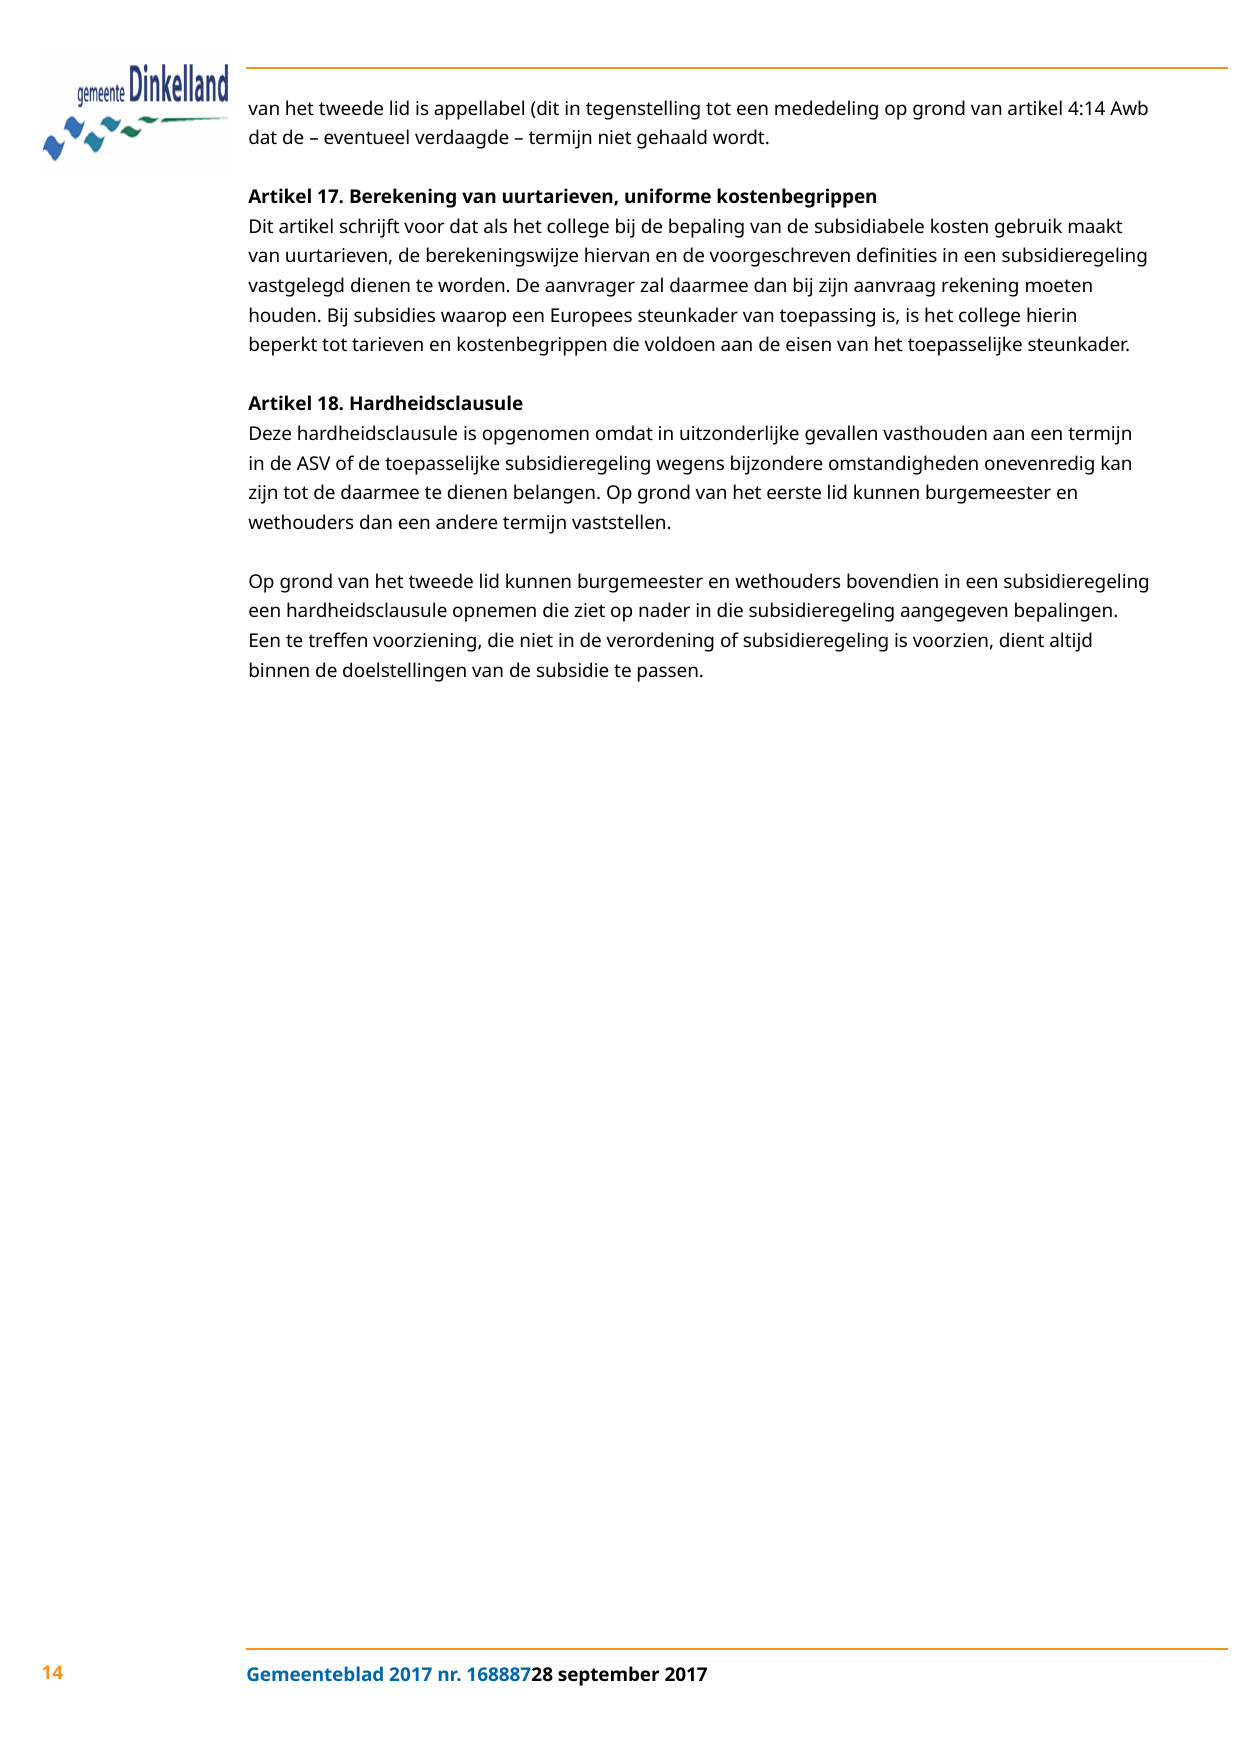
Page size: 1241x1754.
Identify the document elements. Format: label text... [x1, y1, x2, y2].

text Dit artikel schrijft voor dat als het college bij de bepaling van de subsidiabele kosten gebruik maakt van uurtarieven, de berekeningswijze hiervan en de voorgeschreven definities in een subsidieregeling vastgelegd dienen te worden. De aanvrager zal daarmee dan bij zijn aanvraag rekening moeten houden. Bij subsidies waarop een Europees steunkader van toepassing is, is het college hierin beperkt tot tarieven en kostenbegrippen die voldoen aan de eisen van het toepasselijke steunkader. [248, 213, 1152, 357]
text Artikel 17. Berekening van uurtarieven, uniforme kostenbegrippen [248, 183, 1152, 209]
text Artikel 18. Hardheidsclausule [248, 391, 1152, 416]
text Op grond van het tweede lid kunnen burgemeester en wethouders bovendien in een subsidieregeling een hardheidsclausule opnemen die ziet op nader in die subsidieregeling aangegeven bepalingen. Een te treffen voorziening, die niet in de verordening of subsidieregeling is voorzien, dient altijd binnen de doelstellingen van de subsidie te passen. [248, 568, 1152, 683]
text Deze hardheidsclausule is opgenomen omdat in uitzonderlijke gevallen vasthouden aan een termijn in de ASV of de toepasselijke subsidieregeling wegens bijzondere omstandigheden onevenredig kan zijn tot de daarmee te dienen belangen. Op grond van het eerste lid kunnen burgemeester en wethouders dan een andere termijn vaststellen. [248, 420, 1152, 535]
text van het tweede lid is appellabel (dit in tegenstelling tot een mededeling op grond van artikel 4:14 Awb dat de – eventueel verdaagde – termijn niet gehaald wordt. [248, 95, 1152, 150]
picture [41, 47, 231, 172]
